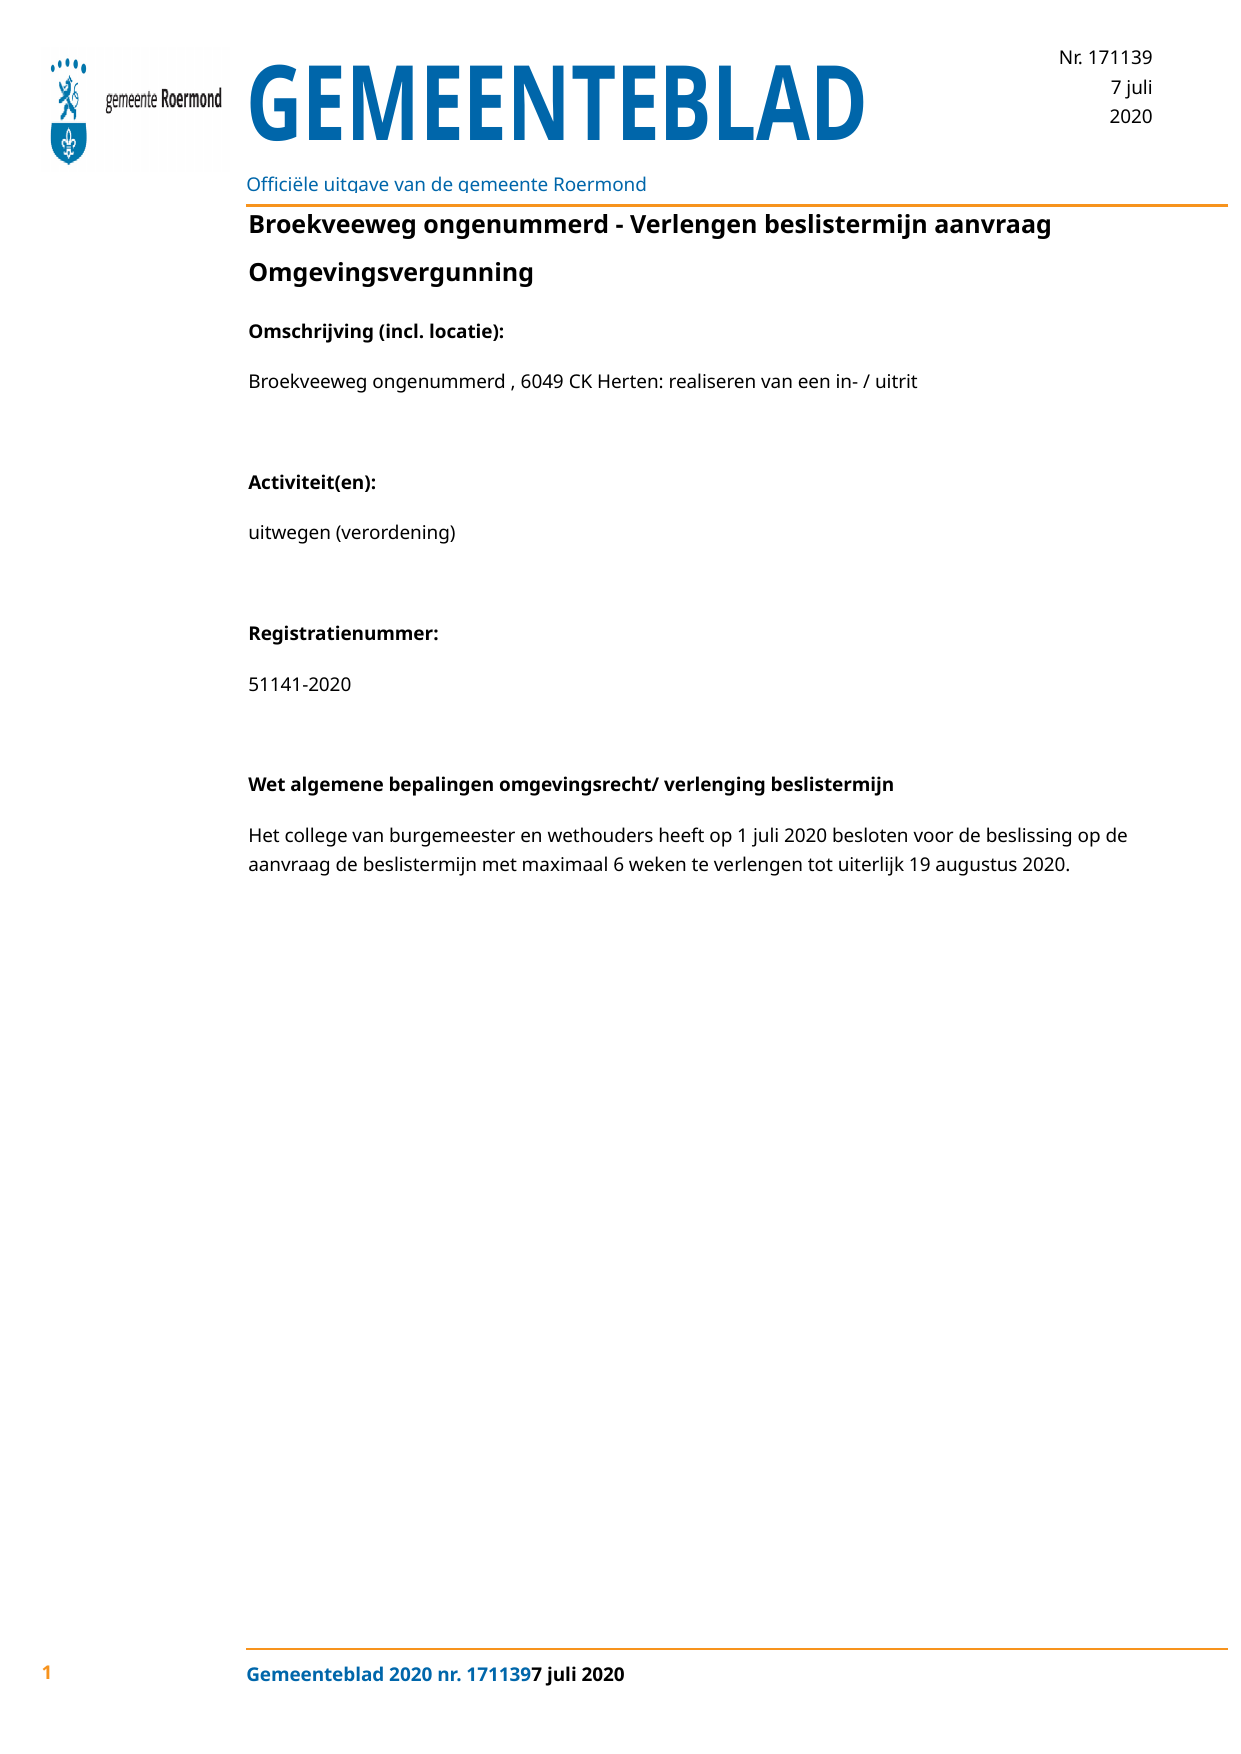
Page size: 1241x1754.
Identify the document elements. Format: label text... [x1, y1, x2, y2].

text Broekveeweg ongenummerd , 6049 CK Herten: realiseren van een in- / uitrit [248, 368, 1152, 394]
text 51141-2020 [248, 671, 1152, 697]
text uitwegen (verordening) [248, 519, 1152, 545]
text Registratienummer: [248, 620, 1152, 646]
text Broekveeweg ongenummerd - Verlengen beslistermijn aanvraag Omgevingsvergunning [248, 207, 1152, 288]
text Omschrijving (incl. locatie): [248, 318, 1152, 344]
picture [41, 47, 231, 172]
text Wet algemene bepalingen omgevingsrecht/ verlenging beslistermijn [248, 772, 1152, 797]
text Activiteit(en): [248, 469, 1152, 495]
text Het college van burgemeester en wethouders heeft op 1 juli 2020 besloten voor de beslissing op de aanvraag de beslistermijn met maximaal 6 weken te verlengen tot uiterlijk 19 augustus 2020. [248, 822, 1152, 877]
